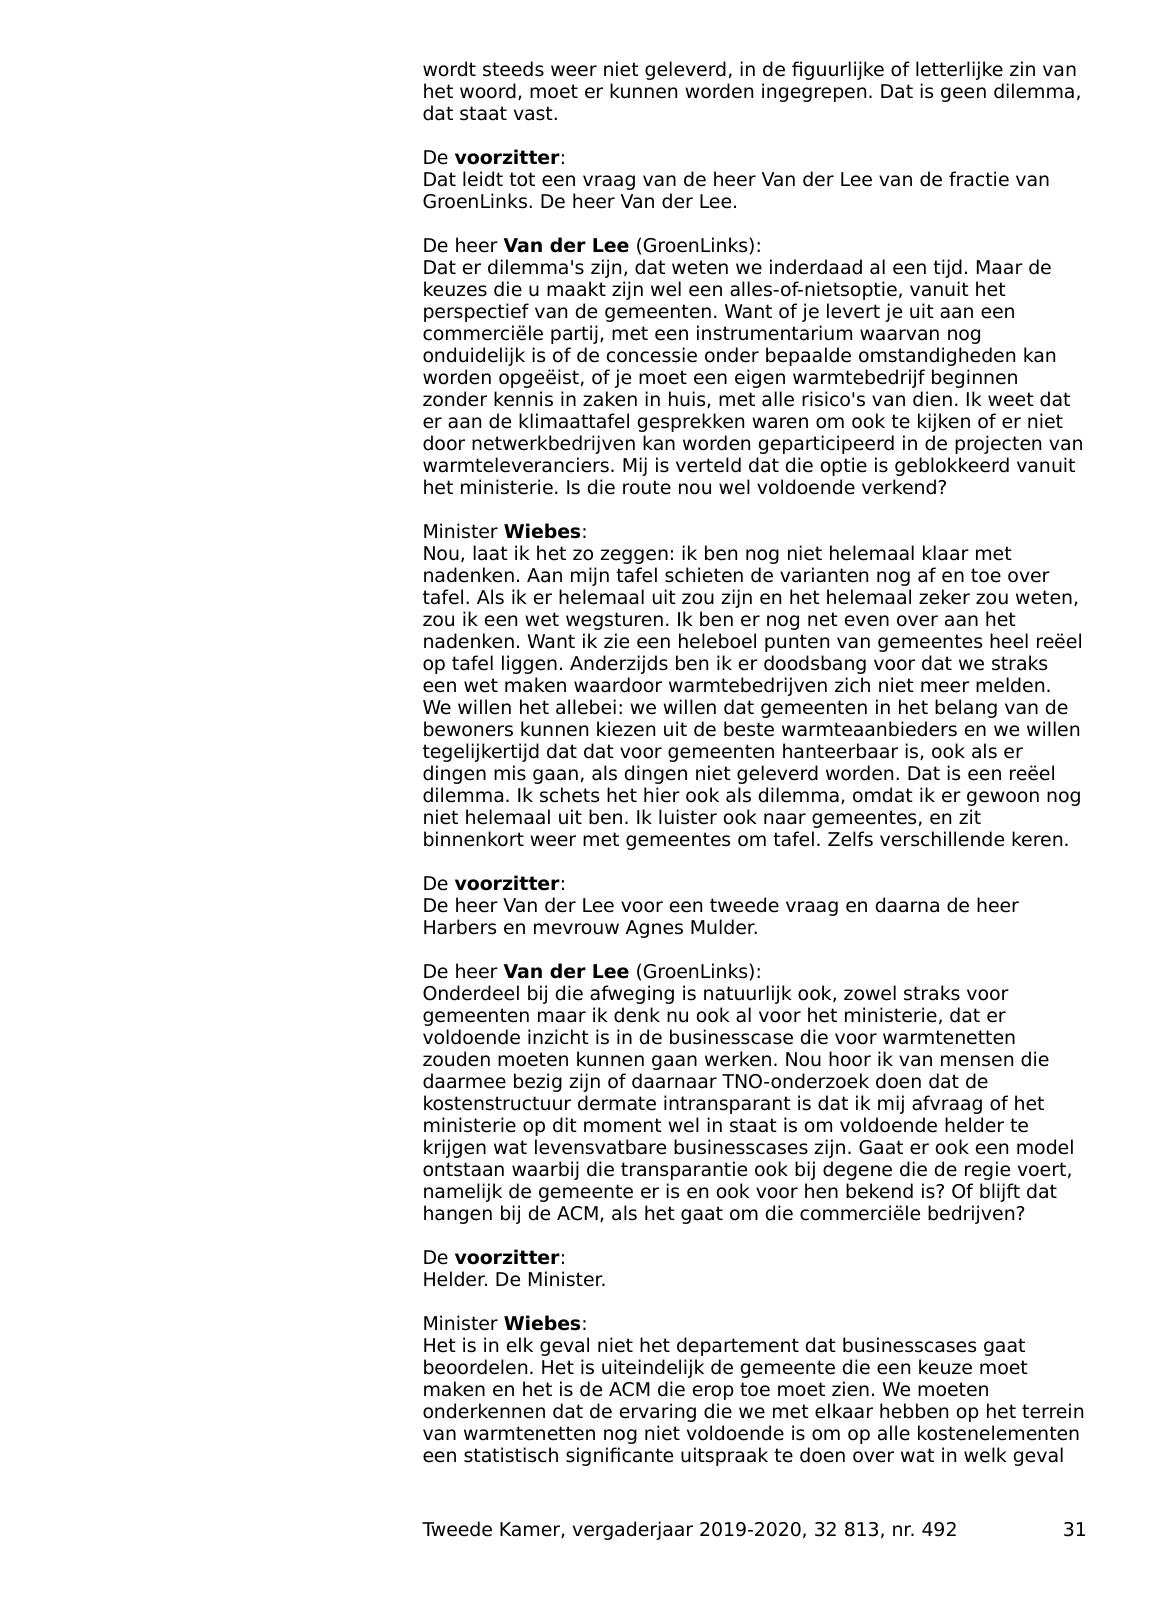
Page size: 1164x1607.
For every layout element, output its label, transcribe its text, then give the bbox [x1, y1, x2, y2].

text De heer Van der Lee voor een tweede vraag en daarna de heer Harbers en mevrouw Agnes Mulder. [422, 895, 1087, 939]
text De voorzitter: [422, 873, 1087, 895]
text De heer Van der Lee (GroenLinks): [422, 235, 1087, 257]
text Nou, laat ik het zo zeggen: ik ben nog niet helemaal klaar met nadenken. Aan mijn tafel schieten de varianten nog af en toe over tafel. Als ik er helemaal uit zou zijn en het helemaal zeker zou weten, zou ik een wet wegsturen. Ik ben er nog net even over aan het nadenken. Want ik zie een heleboel punten van gemeentes heel reëel op tafel liggen. Anderzijds ben ik er doodsbang voor dat we straks een wet maken waardoor warmtebedrijven zich niet meer melden. We willen het allebei: we willen dat gemeenten in het belang van de bewoners kunnen kiezen uit de beste warmteaanbieders en we willen tegelijkertijd dat dat voor gemeenten hanteerbaar is, ook als er dingen mis gaan, als dingen niet geleverd worden. Dat is een reëel dilemma. Ik schets het hier ook als dilemma, omdat ik er gewoon nog niet helemaal uit ben. Ik luister ook naar gemeentes, en zit binnenkort weer met gemeentes om tafel. Zelfs verschillende keren. [422, 543, 1087, 851]
text De voorzitter: [422, 147, 1087, 169]
text Dat leidt tot een vraag van de heer Van der Lee van de fractie van GroenLinks. De heer Van der Lee. [422, 169, 1087, 213]
text wordt steeds weer niet geleverd, in de figuurlijke of letterlijke zin van het woord, moet er kunnen worden ingegrepen. Dat is geen dilemma, dat staat vast. [422, 59, 1087, 125]
text Onderdeel bij die afweging is natuurlijk ook, zowel straks voor gemeenten maar ik denk nu ook al voor het ministerie, dat er voldoende inzicht is in de businesscase die voor warmtenetten zouden moeten kunnen gaan werken. Nou hoor ik van mensen die daarmee bezig zijn of daarnaar TNO-onderzoek doen dat de kostenstructuur dermate intransparant is dat ik mij afvraag of het ministerie op dit moment wel in staat is om voldoende helder te krijgen wat levensvatbare businesscases zijn. Gaat er ook een model ontstaan waarbij die transparantie ook bij degene die de regie voert, namelijk de gemeente er is en ook voor hen bekend is? Of blijft dat hangen bij de ACM, als het gaat om die commerciële bedrijven? [422, 983, 1087, 1225]
text Dat er dilemma's zijn, dat weten we inderdaad al een tijd. Maar de keuzes die u maakt zijn wel een alles-of-nietsoptie, vanuit het perspectief van de gemeenten. Want of je levert je uit aan een commerciële partij, met een instrumentarium waarvan nog onduidelijk is of de concessie onder bepaalde omstandigheden kan worden opgeëist, of je moet een eigen warmtebedrijf beginnen zonder kennis in zaken in huis, met alle risico's van dien. Ik weet dat er aan de klimaattafel gesprekken waren om ook te kijken of er niet door netwerkbedrijven kan worden geparticipeerd in de projecten van warmteleveranciers. Mij is verteld dat die optie is geblokkeerd vanuit het ministerie. Is die route nou wel voldoende verkend? [422, 257, 1087, 499]
text Minister Wiebes: [422, 521, 1087, 543]
text De heer Van der Lee (GroenLinks): [422, 961, 1087, 983]
text Helder. De Minister. [422, 1269, 1087, 1291]
text De voorzitter: [422, 1247, 1087, 1269]
text Minister Wiebes: [422, 1313, 1087, 1335]
text Het is in elk geval niet het departement dat businesscases gaat beoordelen. Het is uiteindelijk de gemeente die een keuze moet maken en het is de ACM die erop toe moet zien. We moeten onderkennen dat de ervaring die we met elkaar hebben op het terrein van warmtenetten nog niet voldoende is om op alle kostenelementen een statistisch significante uitspraak te doen over wat in welk geval [422, 1335, 1087, 1467]
